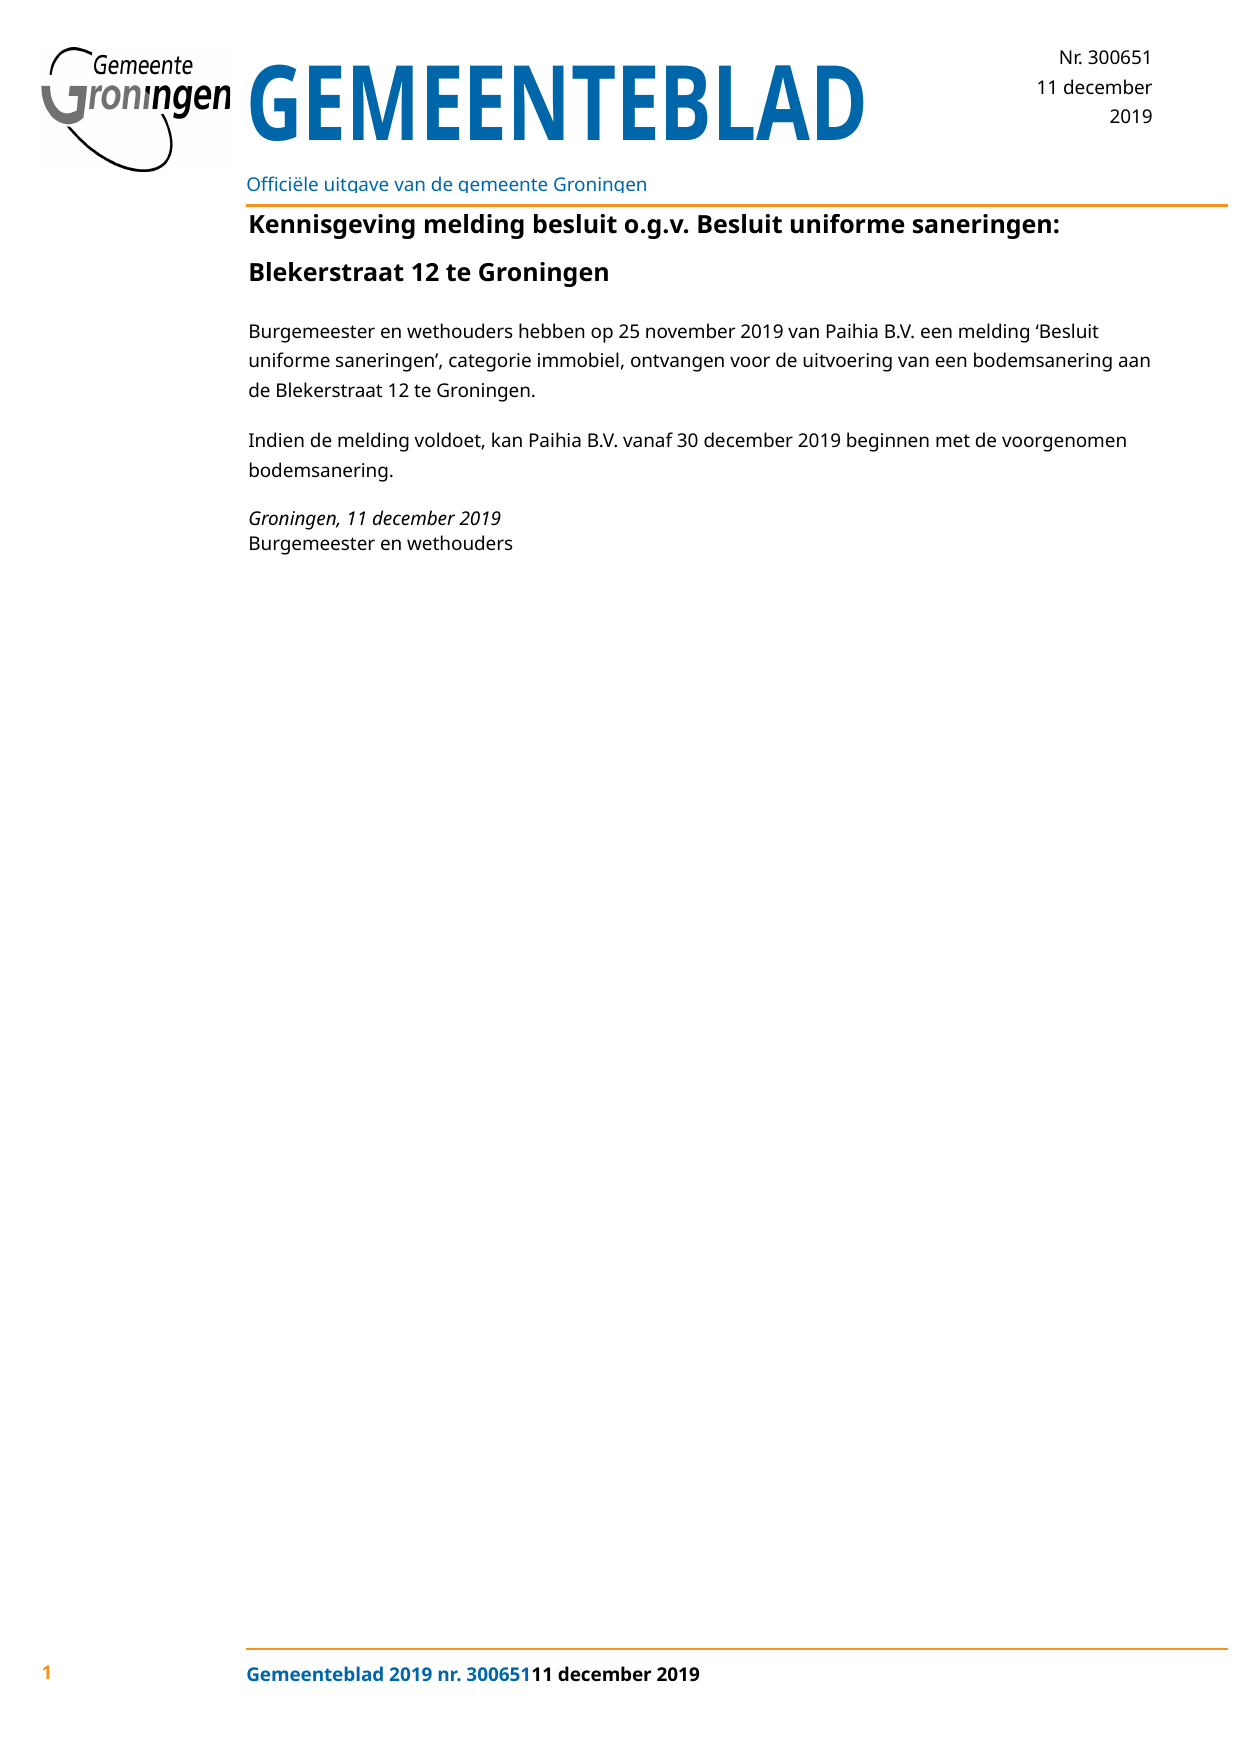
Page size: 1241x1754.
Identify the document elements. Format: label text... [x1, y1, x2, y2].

picture [41, 47, 231, 172]
text Groningen, 11 december 2019 [248, 505, 1152, 531]
text Burgemeester en wethouders [248, 531, 1152, 556]
text Indien de melding voldoet, kan Paihia B.V. vanaf 30 december 2019 beginnen met de voorgenomen bodemsanering. [248, 427, 1152, 483]
text Burgemeester en wethouders hebben op 25 november 2019 van Paihia B.V. een melding ‘Besluit uniforme saneringen’, categorie immobiel, ontvangen voor de uitvoering van een bodemsanering aan de Blekerstraat 12 te Groningen. [248, 318, 1152, 403]
text Kennisgeving melding besluit o.g.v. Besluit uniforme saneringen: Blekerstraat 12 te Groningen [248, 207, 1152, 288]
